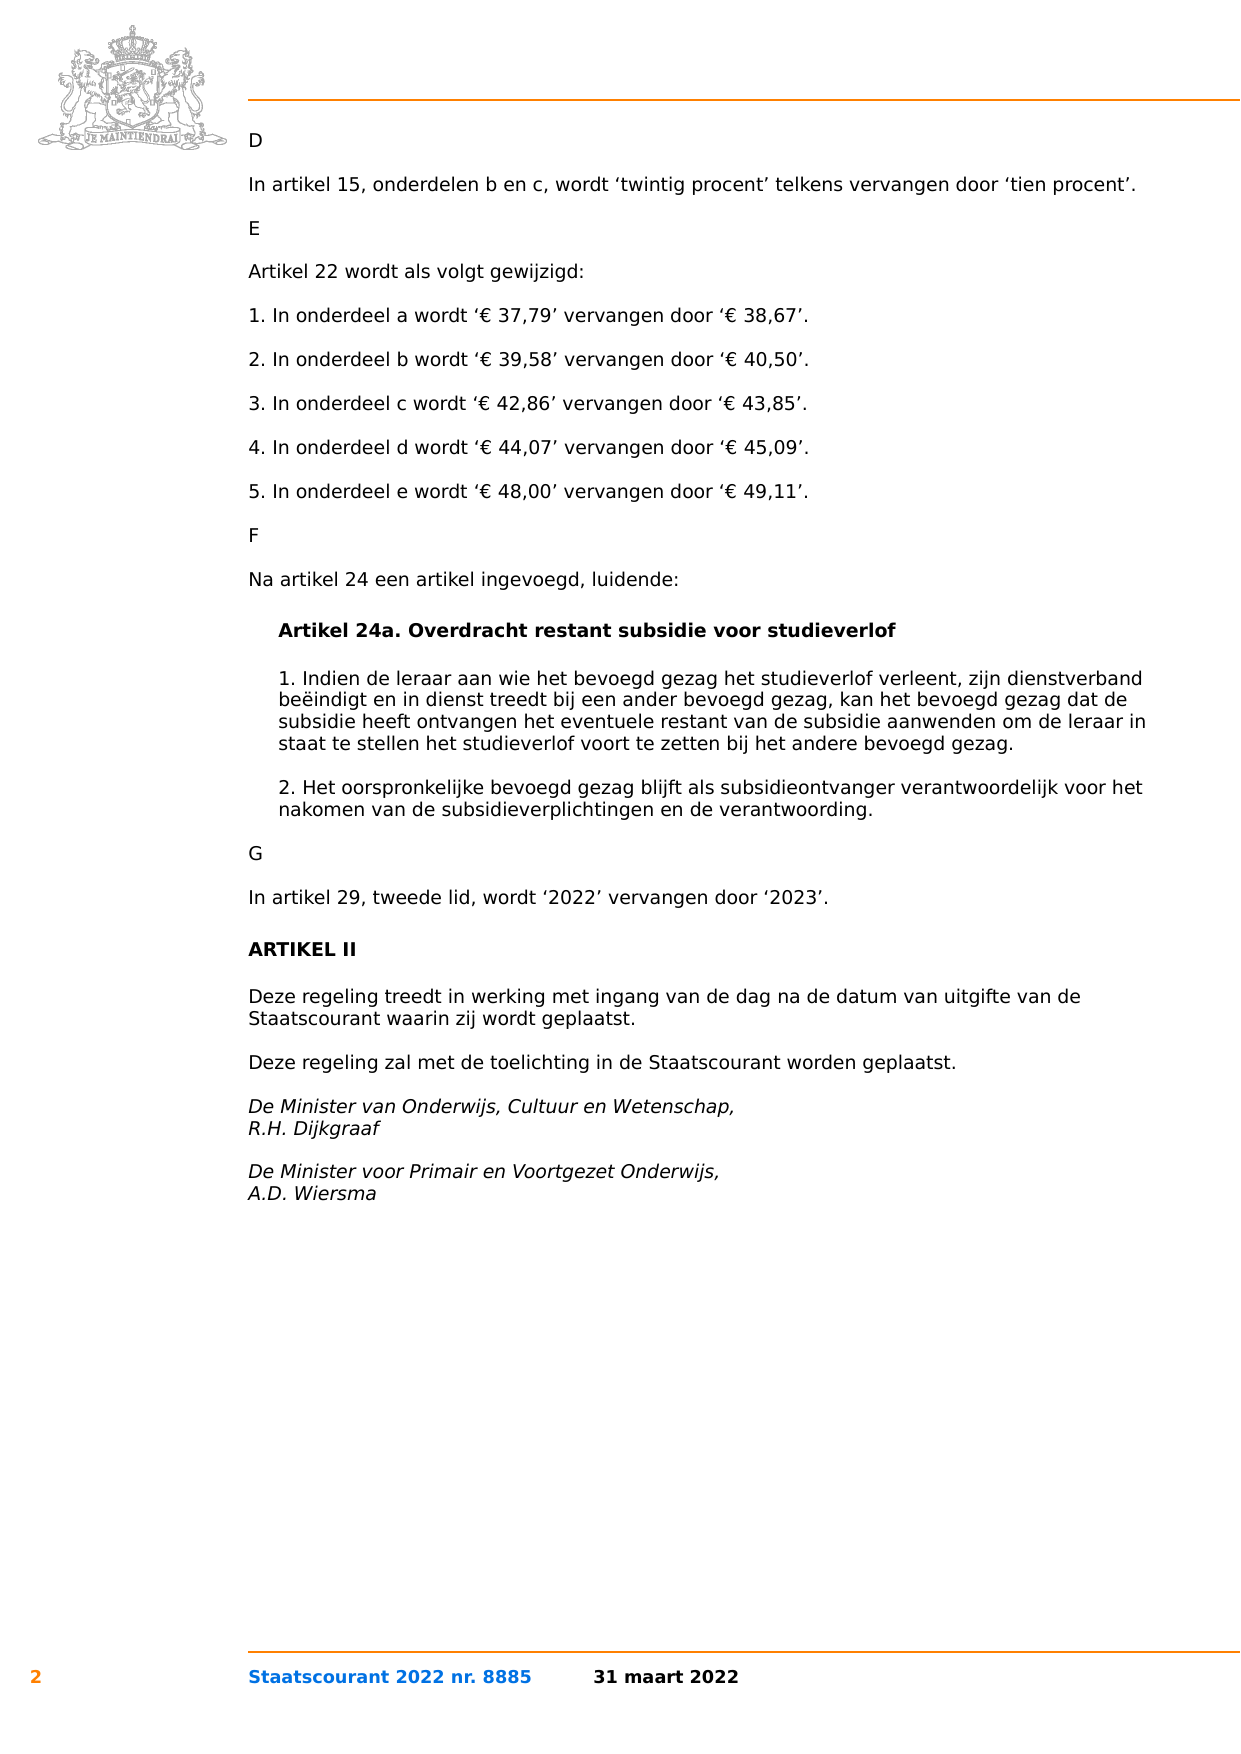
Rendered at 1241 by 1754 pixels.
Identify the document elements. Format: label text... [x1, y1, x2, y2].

text De Minister van Onderwijs, Cultuur en Wetenschap, R.H. Dijkgraaf [248, 1096, 1163, 1139]
text In artikel 29, tweede lid, wordt ‘2022’ vervangen door ‘2023’. [248, 887, 1163, 909]
text E [248, 218, 1163, 239]
text 1. Indien de leraar aan wie het bevoegd gezag het studieverlof verleent, zijn dienstverband beëindigt en in dienst treedt bij een ander bevoegd gezag, kan het bevoegd gezag dat de subsidie heeft ontvangen het eventuele restant van de subsidie aanwenden om de leraar in staat te stellen het studieverlof voort te zetten bij het andere bevoegd gezag. [278, 667, 1163, 755]
text De Minister voor Primair en Voortgezet Onderwijs, A.D. Wiersma [248, 1161, 1163, 1205]
text Artikel 22 wordt als volgt gewijzigd: [248, 261, 1163, 283]
text 1. In onderdeel a wordt ‘€ 37,79’ vervangen door ‘€ 38,67’. [248, 305, 1163, 327]
text D [248, 130, 1163, 152]
text G [248, 843, 1163, 865]
text In artikel 15, onderdelen b en c, wordt ‘twintig procent’ telkens vervangen door ‘tien procent’. [248, 174, 1163, 196]
text 4. In onderdeel d wordt ‘€ 44,07’ vervangen door ‘€ 45,09’. [248, 437, 1163, 459]
subtitle ARTIKEL II [248, 939, 1163, 961]
text 2. Het oorspronkelijke bevoegd gezag blijft als subsidieontvanger verantwoordelijk voor het nakomen van de subsidieverplichtingen en de verantwoording. [278, 777, 1163, 821]
text Na artikel 24 een artikel ingevoegd, luidende: [248, 568, 1163, 590]
text Deze regeling zal met de toelichting in de Staatscourant worden geplaatst. [248, 1052, 1163, 1074]
text Deze regeling treedt in werking met ingang van de dag na de datum van uitgifte van de Staatscourant waarin zij wordt geplaatst. [248, 986, 1163, 1030]
text 2. In onderdeel b wordt ‘€ 39,58’ vervangen door ‘€ 40,50’. [248, 349, 1163, 371]
text 3. In onderdeel c wordt ‘€ 42,86’ vervangen door ‘€ 43,85’. [248, 393, 1163, 415]
picture [38, 25, 227, 150]
subtitle Artikel 24a. Overdracht restant subsidie voor studieverlof [278, 620, 1163, 642]
text 5. In onderdeel e wordt ‘€ 48,00’ vervangen door ‘€ 49,11’. [248, 481, 1163, 503]
text F [248, 524, 1163, 547]
